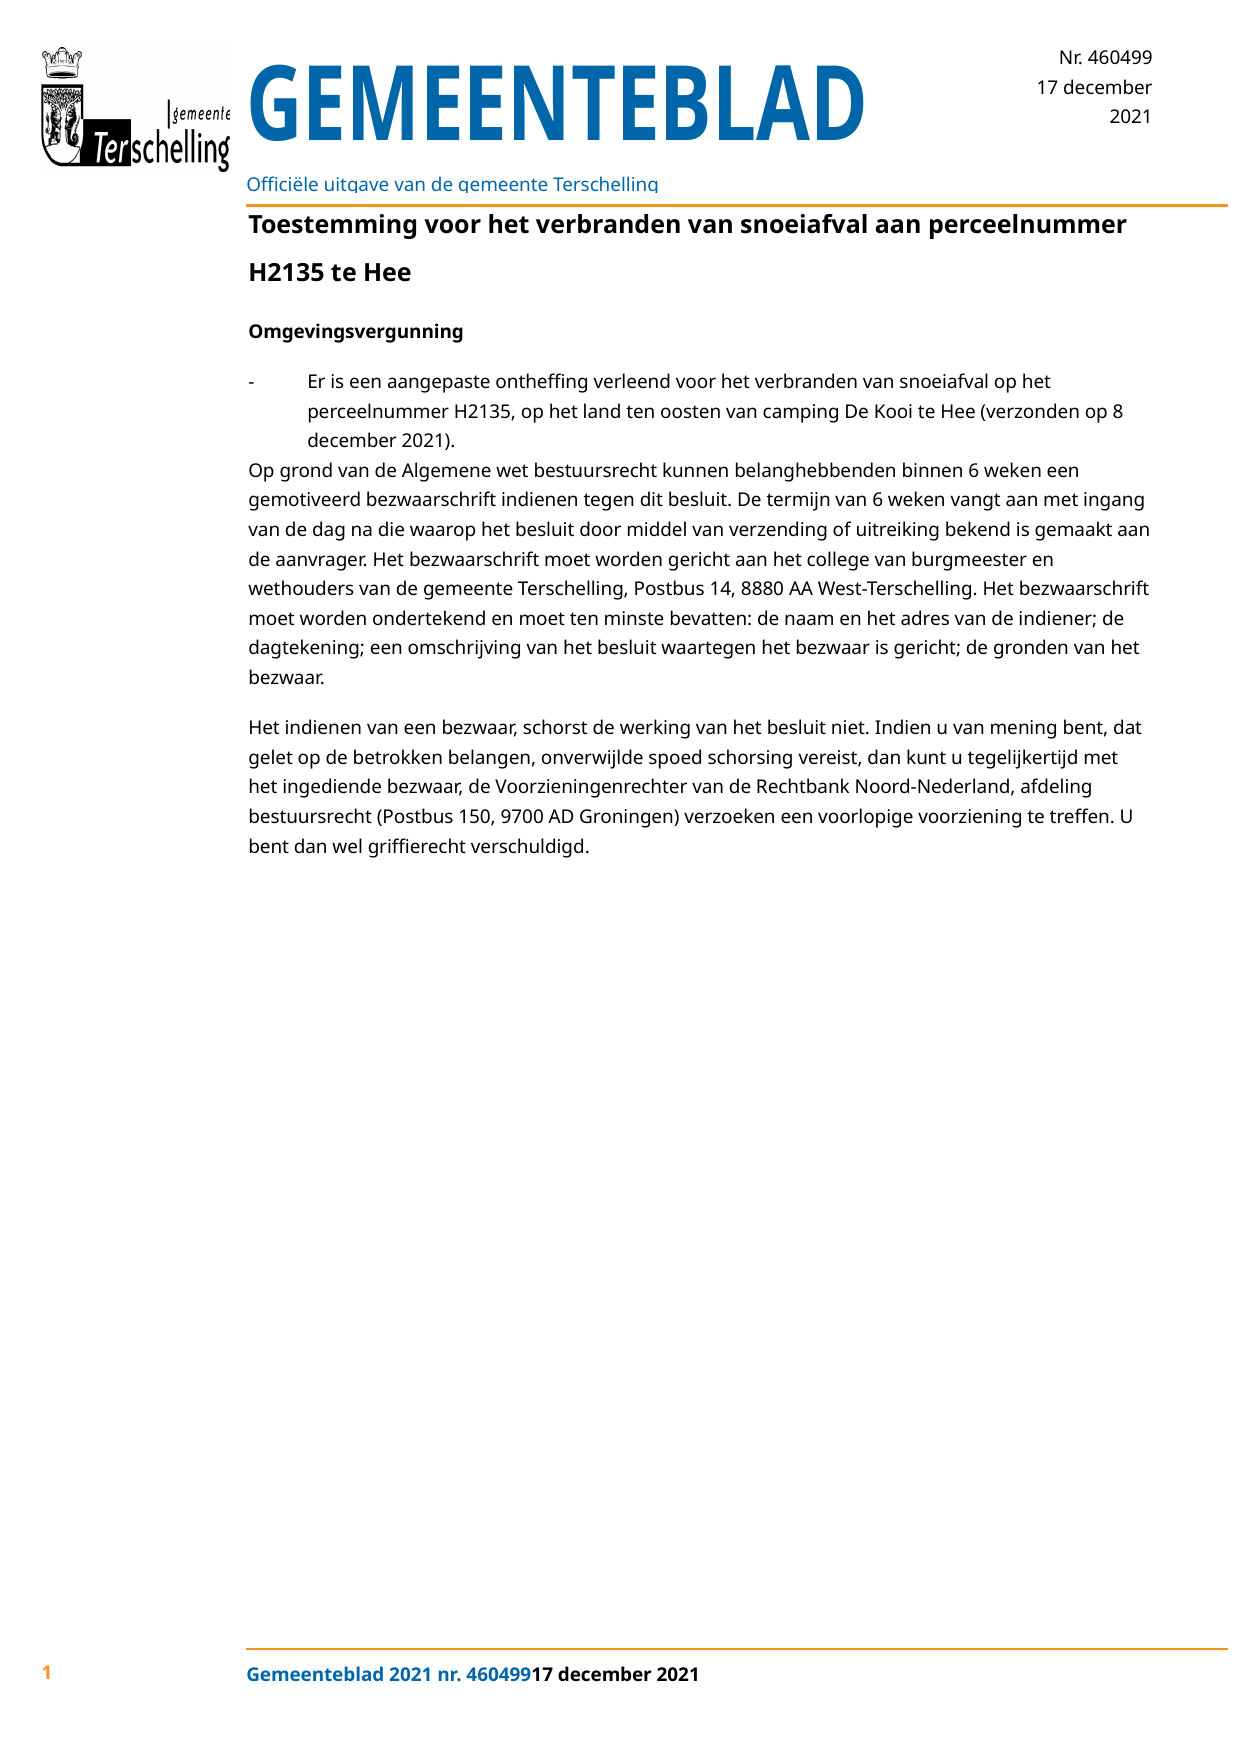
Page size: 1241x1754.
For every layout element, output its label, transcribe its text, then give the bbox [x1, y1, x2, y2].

text Het indienen van een bezwaar, schorst de werking van het besluit niet. Indien u van mening bent, dat gelet op de betrokken belangen, onverwijlde spoed schorsing vereist, dan kunt u tegelijkertijd met het ingediende bezwaar, de Voorzieningenrechter van de Rechtbank Noord-Nederland, afdeling bestuursrecht (Postbus 150, 9700 AD Groningen) verzoeken een voorlopige voorziening te treffen. U bent dan wel griffierecht verschuldigd. [248, 714, 1152, 859]
text Omgevingsvergunning [248, 318, 1152, 344]
text Op grond van de Algemene wet bestuursrecht kunnen belanghebbenden binnen 6 weken een gemotiveerd bezwaarschrift indienen tegen dit besluit. De termijn van 6 weken vangt aan met ingang van de dag na die waarop het besluit door middel van verzending of uitreiking bekend is gemaakt aan de aanvrager. Het bezwaarschrift moet worden gericht aan het college van burgmeester en wethouders van de gemeente Terschelling, Postbus 14, 8880 AA West-Terschelling. Het bezwaarschrift moet worden ondertekend en moet ten minste bevatten: de naam en het adres van de indiener; de dagtekening; een omschrijving van het besluit waartegen het bezwaar is gericht; de gronden van het bezwaar. [248, 457, 1152, 690]
text Toestemming voor het verbranden van snoeiafval aan perceelnummer H2135 te Hee [248, 207, 1152, 288]
list Er is een aangepaste ontheffing verleend voor het verbranden van snoeiafval op het perceelnummer H2135, op het land ten oosten van camping De Kooi te Hee (verzonden op 8 december 2021). [248, 368, 1152, 453]
picture [41, 47, 231, 172]
